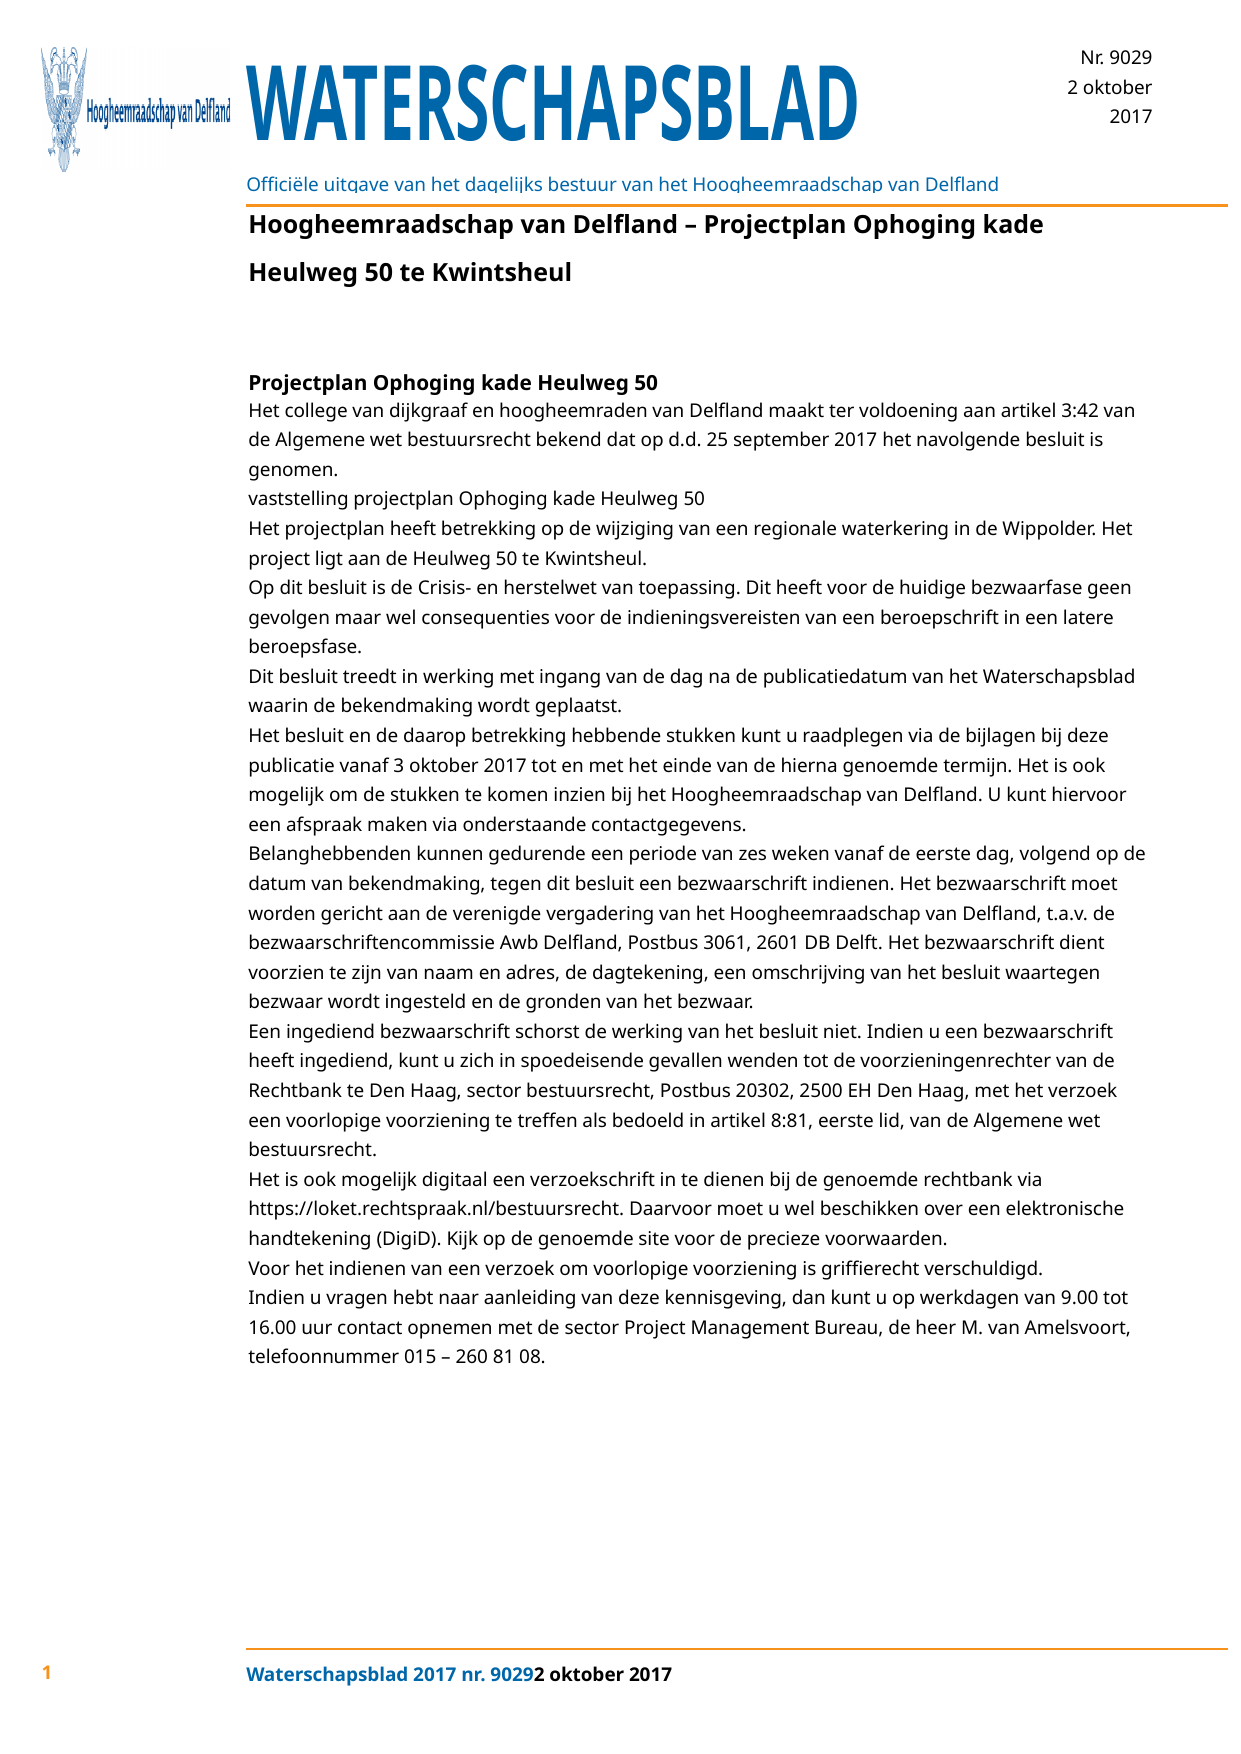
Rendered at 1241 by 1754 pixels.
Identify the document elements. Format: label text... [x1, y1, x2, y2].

text Projectplan Ophoging kade Heulweg 50 [248, 368, 1152, 397]
text Het besluit en de daarop betrekking hebbende stukken kunt u raadplegen via de bijlagen bij deze publicatie vanaf 3 oktober 2017 tot en met het einde van de hierna genoemde termijn. Het is ook mogelijk om de stukken te komen inzien bij het Hoogheemraadschap van Delfland. U kunt hiervoor een afspraak maken via onderstaande contactgegevens. [248, 722, 1152, 837]
text Dit besluit treedt in werking met ingang van de dag na de publicatiedatum van het Waterschapsblad waarin de bekendmaking wordt geplaatst. [248, 663, 1152, 718]
text Belanghebbenden kunnen gedurende een periode van zes weken vanaf de eerste dag, volgend op de datum van bekendmaking, tegen dit besluit een bezwaarschrift indienen. Het bezwaarschrift moet worden gericht aan de verenigde vergadering van het Hoogheemraadschap van Delfland, t.a.v. de bezwaarschriftencommissie Awb Delfland, Postbus 3061, 2601 DB Delft. Het bezwaarschrift dient voorzien te zijn van naam en adres, de dagtekening, een omschrijving van het besluit waartegen bezwaar wordt ingesteld en de gronden van het bezwaar. [248, 841, 1152, 1014]
text Het college van dijkgraaf en hoogheemraden van Delfland maakt ter voldoening aan artikel 3:42 van de Algemene wet bestuursrecht bekend dat op d.d. 25 september 2017 het navolgende besluit is genomen. [248, 397, 1152, 482]
text vaststelling projectplan Ophoging kade Heulweg 50 [248, 486, 1152, 511]
text Indien u vragen hebt naar aanleiding van deze kennisgeving, dan kunt u op werkdagen van 9.00 tot 16.00 uur contact opnemen met de sector Project Management Bureau, de heer M. van Amelsvoort, telefoonnummer 015 – 260 81 08. [248, 1284, 1152, 1369]
text Voor het indienen van een verzoek om voorlopige voorziening is griffierecht verschuldigd. [248, 1255, 1152, 1280]
picture [41, 47, 231, 172]
text Het is ook mogelijk digitaal een verzoekschrift in te dienen bij de genoemde rechtbank via https://loket.rechtspraak.nl/bestuursrecht. Daarvoor moet u wel beschikken over een elektronische handtekening (DigiD). Kijk op de genoemde site voor de precieze voorwaarden. [248, 1166, 1152, 1251]
text Een ingediend bezwaarschrift schorst de werking van het besluit niet. Indien u een bezwaarschrift heeft ingediend, kunt u zich in spoedeisende gevallen wenden tot de voorzieningenrechter van de Rechtbank te Den Haag, sector bestuursrecht, Postbus 20302, 2500 EH Den Haag, met het verzoek een voorlopige voorziening te treffen als bedoeld in artikel 8:81, eerste lid, van de Algemene wet bestuursrecht. [248, 1018, 1152, 1162]
text Het projectplan heeft betrekking op de wijziging van een regionale waterkering in de Wippolder. Het project ligt aan de Heulweg 50 te Kwintsheul. [248, 515, 1152, 570]
text Op dit besluit is de Crisis- en herstelwet van toepassing. Dit heeft voor de huidige bezwaarfase geen gevolgen maar wel consequenties voor de indieningsvereisten van een beroepschrift in een latere beroepsfase. [248, 574, 1152, 659]
text Hoogheemraadschap van Delfland – Projectplan Ophoging kade Heulweg 50 te Kwintsheul [248, 207, 1152, 288]
